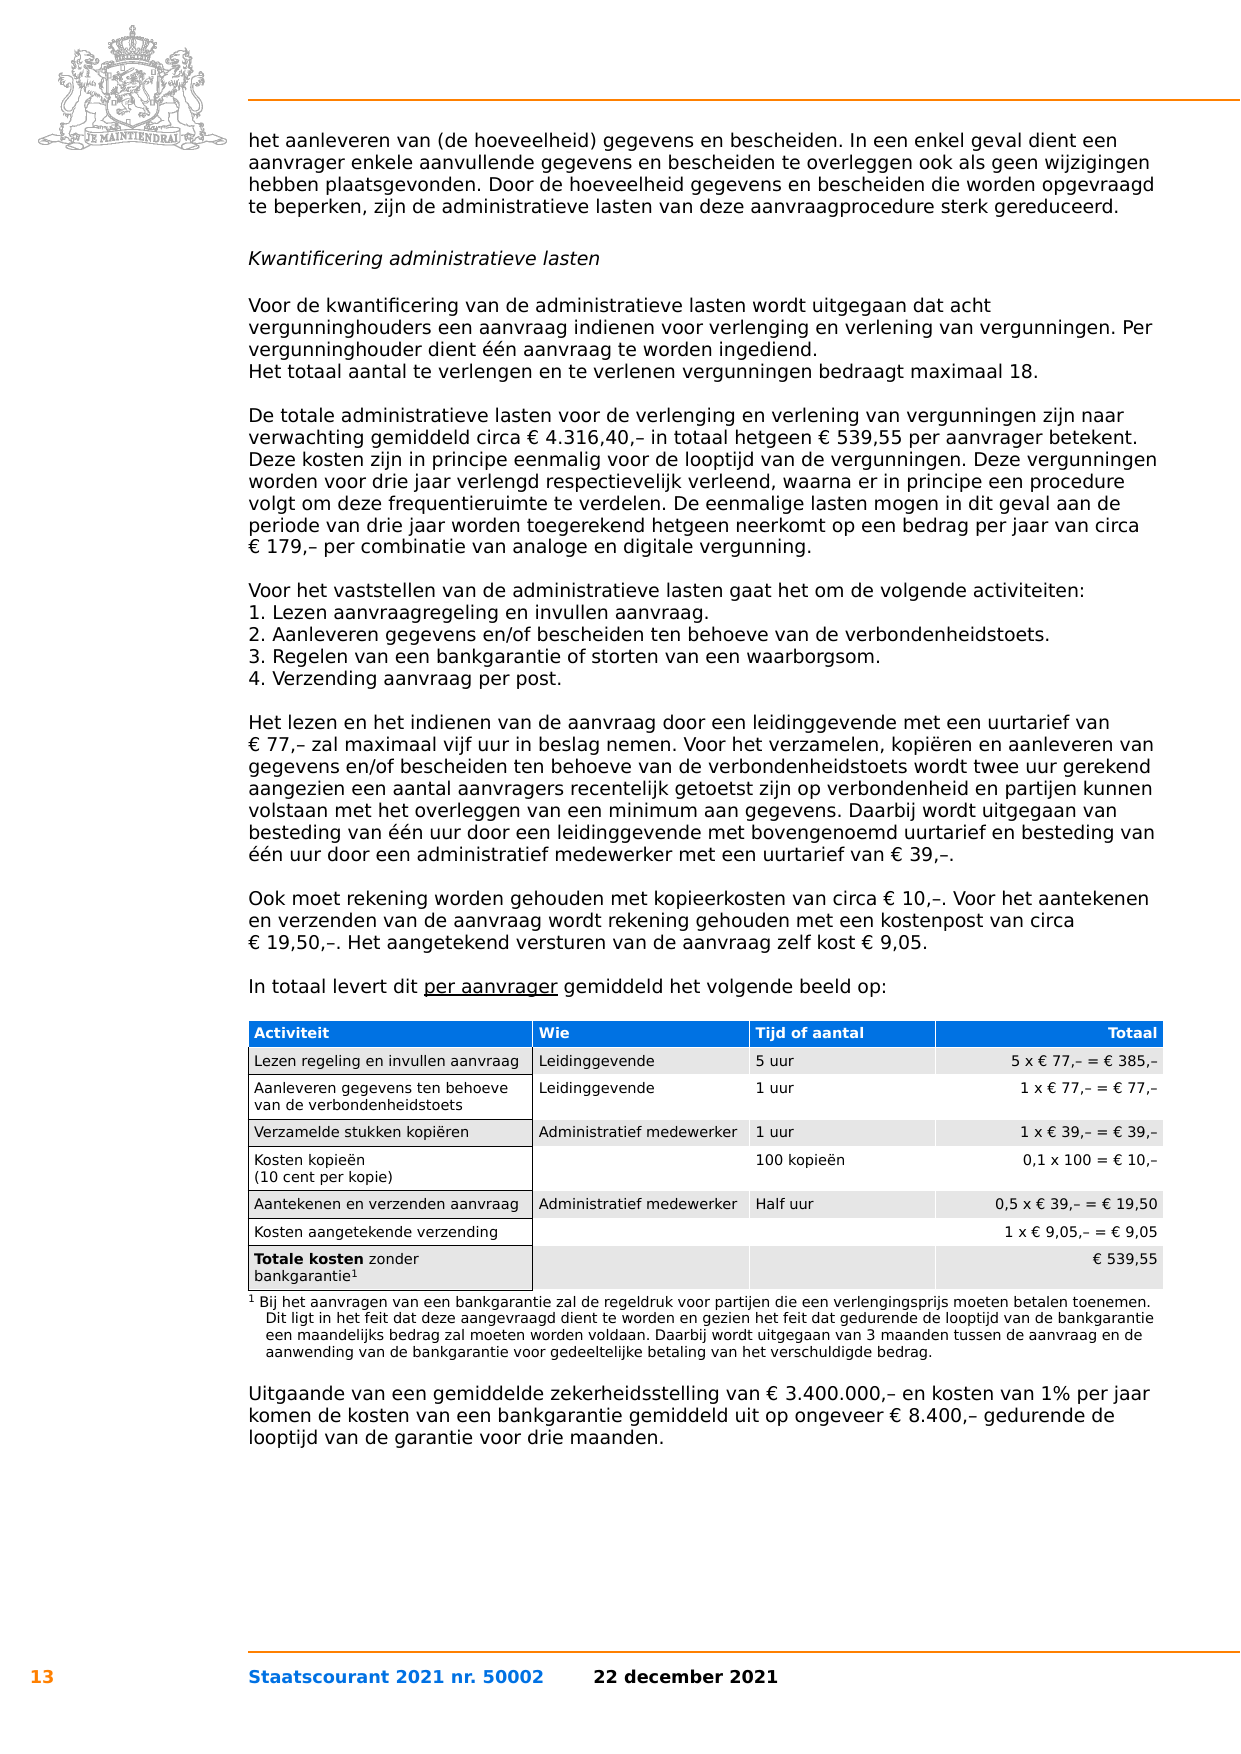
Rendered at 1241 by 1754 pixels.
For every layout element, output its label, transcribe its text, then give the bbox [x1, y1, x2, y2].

table_cell 1 x € 9,05,– = € 9,05 [936, 1219, 1163, 1245]
subtitle Kwantificering administratieve lasten [248, 248, 1163, 270]
table_cell 5 x € 77,– = € 385,– [936, 1048, 1163, 1074]
table_header Activiteit [249, 1021, 532, 1047]
table_cell 0,5 x € 39,– = € 19,50 [936, 1191, 1163, 1218]
text Uitgaande van een gemiddelde zekerheidsstelling van € 3.400.000,– en kosten van 1% per jaar komen de kosten van een bankgarantie gemiddeld uit op ongeveer € 8.400,– gedurende de looptijd van de garantie voor drie maanden. [248, 1383, 1163, 1449]
table_cell Kosten kopieën (10 cent per kopie) [249, 1147, 532, 1190]
table_header Tijd of aantal [750, 1021, 935, 1047]
text 1. Lezen aanvraagregeling en invullen aanvraag. [248, 602, 1163, 624]
table_cell [533, 1147, 749, 1190]
table_header Totaal [936, 1021, 1163, 1047]
text 2. Aanleveren gegevens en/of bescheiden ten behoeve van de verbondenheidstoets. [248, 624, 1163, 646]
table_cell Administratief medewerker [533, 1120, 749, 1146]
table_header Wie [533, 1021, 749, 1047]
table_cell 100 kopieën [750, 1147, 935, 1190]
table_cell 1 Bij het aanvragen van een bankgarantie zal de regeldruk voor partijen die een verlengingsprijs moeten betalen toenemen. Dit ligt in het feit dat deze aangevraagd dient te worden en gezien het feit dat gedurende de looptijd van de bankgarantie een maandelijks bedrag zal moeten worden voldaan. Daarbij wordt uitgegaan van 3 maanden tussen de aanvraag en de aanwending van de bankgarantie voor gedeeltelijke betaling van het verschuldigde bedrag. [248, 1291, 1163, 1361]
picture [38, 25, 227, 150]
text Het lezen en het indienen van de aanvraag door een leidinggevende met een uurtarief van € 77,– zal maximaal vijf uur in beslag nemen. Voor het verzamelen, kopiëren en aanleveren van gegevens en/of bescheiden ten behoeve van de verbondenheidstoets wordt twee uur gerekend aangezien een aantal aanvragers recentelijk getoetst zijn op verbondenheid en partijen kunnen volstaan met het overleggen van een minimum aan gegevens. Daarbij wordt uitgegaan van besteding van één uur door een leidinggevende met bovengenoemd uurtarief en besteding van één uur door een administratief medewerker met een uurtarief van € 39,–. [248, 712, 1163, 866]
table_cell Aanleveren gegevens ten behoeve van de verbondenheidstoets [249, 1075, 532, 1119]
table_cell [750, 1246, 935, 1289]
text Ook moet rekening worden gehouden met kopieerkosten van circa € 10,–. Voor het aantekenen en verzenden van de aanvraag wordt rekening gehouden met een kostenpost van circa € 19,50,–. Het aangetekend versturen van de aanvraag zelf kost € 9,05. [248, 888, 1163, 954]
table_cell Aantekenen en verzenden aanvraag [249, 1191, 532, 1218]
text De totale administratieve lasten voor de verlenging en verlening van vergunningen zijn naar verwachting gemiddeld circa € 4.316,40,– in totaal hetgeen € 539,55 per aanvrager betekent. Deze kosten zijn in principe eenmalig voor de looptijd van de vergunningen. Deze vergunningen worden voor drie jaar verlengd respectievelijk verleend, waarna er in principe een procedure volgt om deze frequentieruimte te verdelen. De eenmalige lasten mogen in dit geval aan de periode van drie jaar worden toegerekend hetgeen neerkomt op een bedrag per jaar van circa € 179,– per combinatie van analoge en digitale vergunning. [248, 404, 1163, 558]
table_cell Lezen regeling en invullen aanvraag [249, 1048, 532, 1074]
table_cell 1 x € 77,– = € 77,– [936, 1075, 1163, 1119]
table_cell Half uur [750, 1191, 935, 1218]
table_cell Administratief medewerker [533, 1191, 749, 1218]
table_cell € 539,55 [936, 1246, 1163, 1289]
table_cell 1 x € 39,– = € 39,– [936, 1120, 1163, 1146]
table_cell Verzamelde stukken kopiëren [249, 1120, 532, 1146]
table_cell [533, 1219, 749, 1245]
table_cell [533, 1246, 749, 1289]
table_cell Leidinggevende [533, 1048, 749, 1074]
text Het totaal aantal te verlengen en te verlenen vergunningen bedraagt maximaal 18. [248, 361, 1163, 383]
text In totaal levert dit per aanvrager gemiddeld het volgende beeld op: [248, 976, 1163, 998]
table_cell Kosten aangetekende verzending [249, 1219, 532, 1245]
text 3. Regelen van een bankgarantie of storten van een waarborgsom. [248, 646, 1163, 668]
table_cell 1 uur [750, 1120, 935, 1146]
table_cell [750, 1219, 935, 1245]
text 4. Verzending aanvraag per post. [248, 668, 1163, 690]
table_cell Leidinggevende [533, 1075, 749, 1119]
text het aanleveren van (de hoeveelheid) gegevens en bescheiden. In een enkel geval dient een aanvrager enkele aanvullende gegevens en bescheiden te overleggen ook als geen wijzigingen hebben plaatsgevonden. Door de hoeveelheid gegevens en bescheiden die worden opgevraagd te beperken, zijn de administratieve lasten van deze aanvraagprocedure sterk gereduceerd. [248, 130, 1163, 218]
text Voor het vaststellen van de administratieve lasten gaat het om de volgende activiteiten: [248, 580, 1163, 602]
table_cell Totale kosten zonder bankgarantie1 [249, 1246, 532, 1289]
table_cell 1 uur [750, 1075, 935, 1119]
table_cell 0,1 x 100 = € 10,– [936, 1147, 1163, 1190]
text Voor de kwantificering van de administratieve lasten wordt uitgegaan dat acht vergunninghouders een aanvraag indienen voor verlenging en verlening van vergunningen. Per vergunninghouder dient één aanvraag te worden ingediend. [248, 295, 1163, 361]
table_cell 5 uur [750, 1048, 935, 1074]
